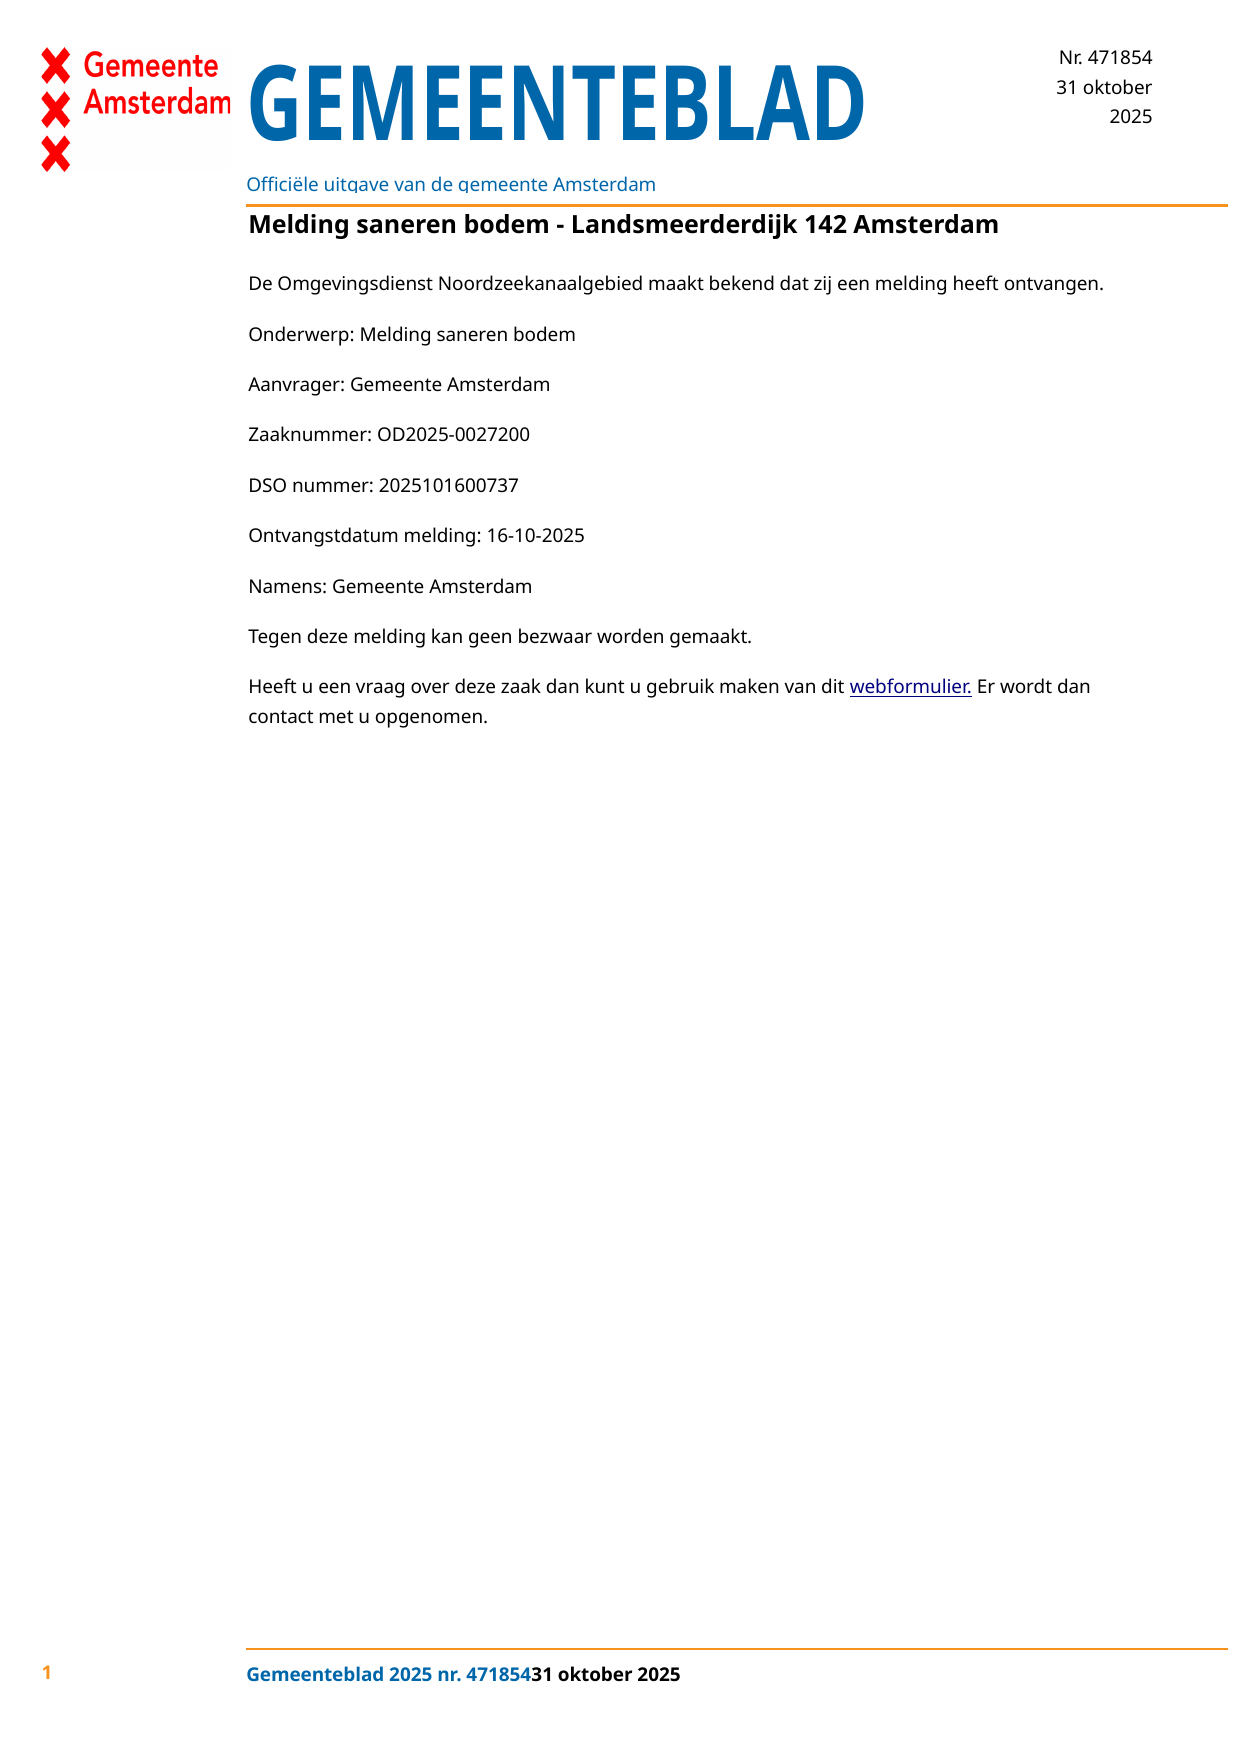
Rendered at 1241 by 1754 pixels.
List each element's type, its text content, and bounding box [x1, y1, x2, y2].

text Melding saneren bodem - Landsmeerderdijk 142 Amsterdam [248, 207, 1152, 241]
text DSO nummer: 2025101600737 [248, 472, 1152, 498]
text Zaaknummer: OD2025-0027200 [248, 422, 1152, 447]
text Aanvrager: Gemeente Amsterdam [248, 371, 1152, 397]
text Ontvangstdatum melding: 16-10-2025 [248, 522, 1152, 548]
text De Omgevingsdienst Noordzeekanaalgebied maakt bekend dat zij een melding heeft ontvangen. [248, 270, 1152, 296]
text Onderwerp: Melding saneren bodem [248, 321, 1152, 346]
text Heeft u een vraag over deze zaak dan kunt u gebruik maken van dit webformulier. Er wordt dan contact met u opgenomen. [248, 674, 1152, 729]
text Tegen deze melding kan geen bezwaar worden gemaakt. [248, 623, 1152, 649]
picture [41, 47, 231, 172]
text Namens: Gemeente Amsterdam [248, 573, 1152, 598]
